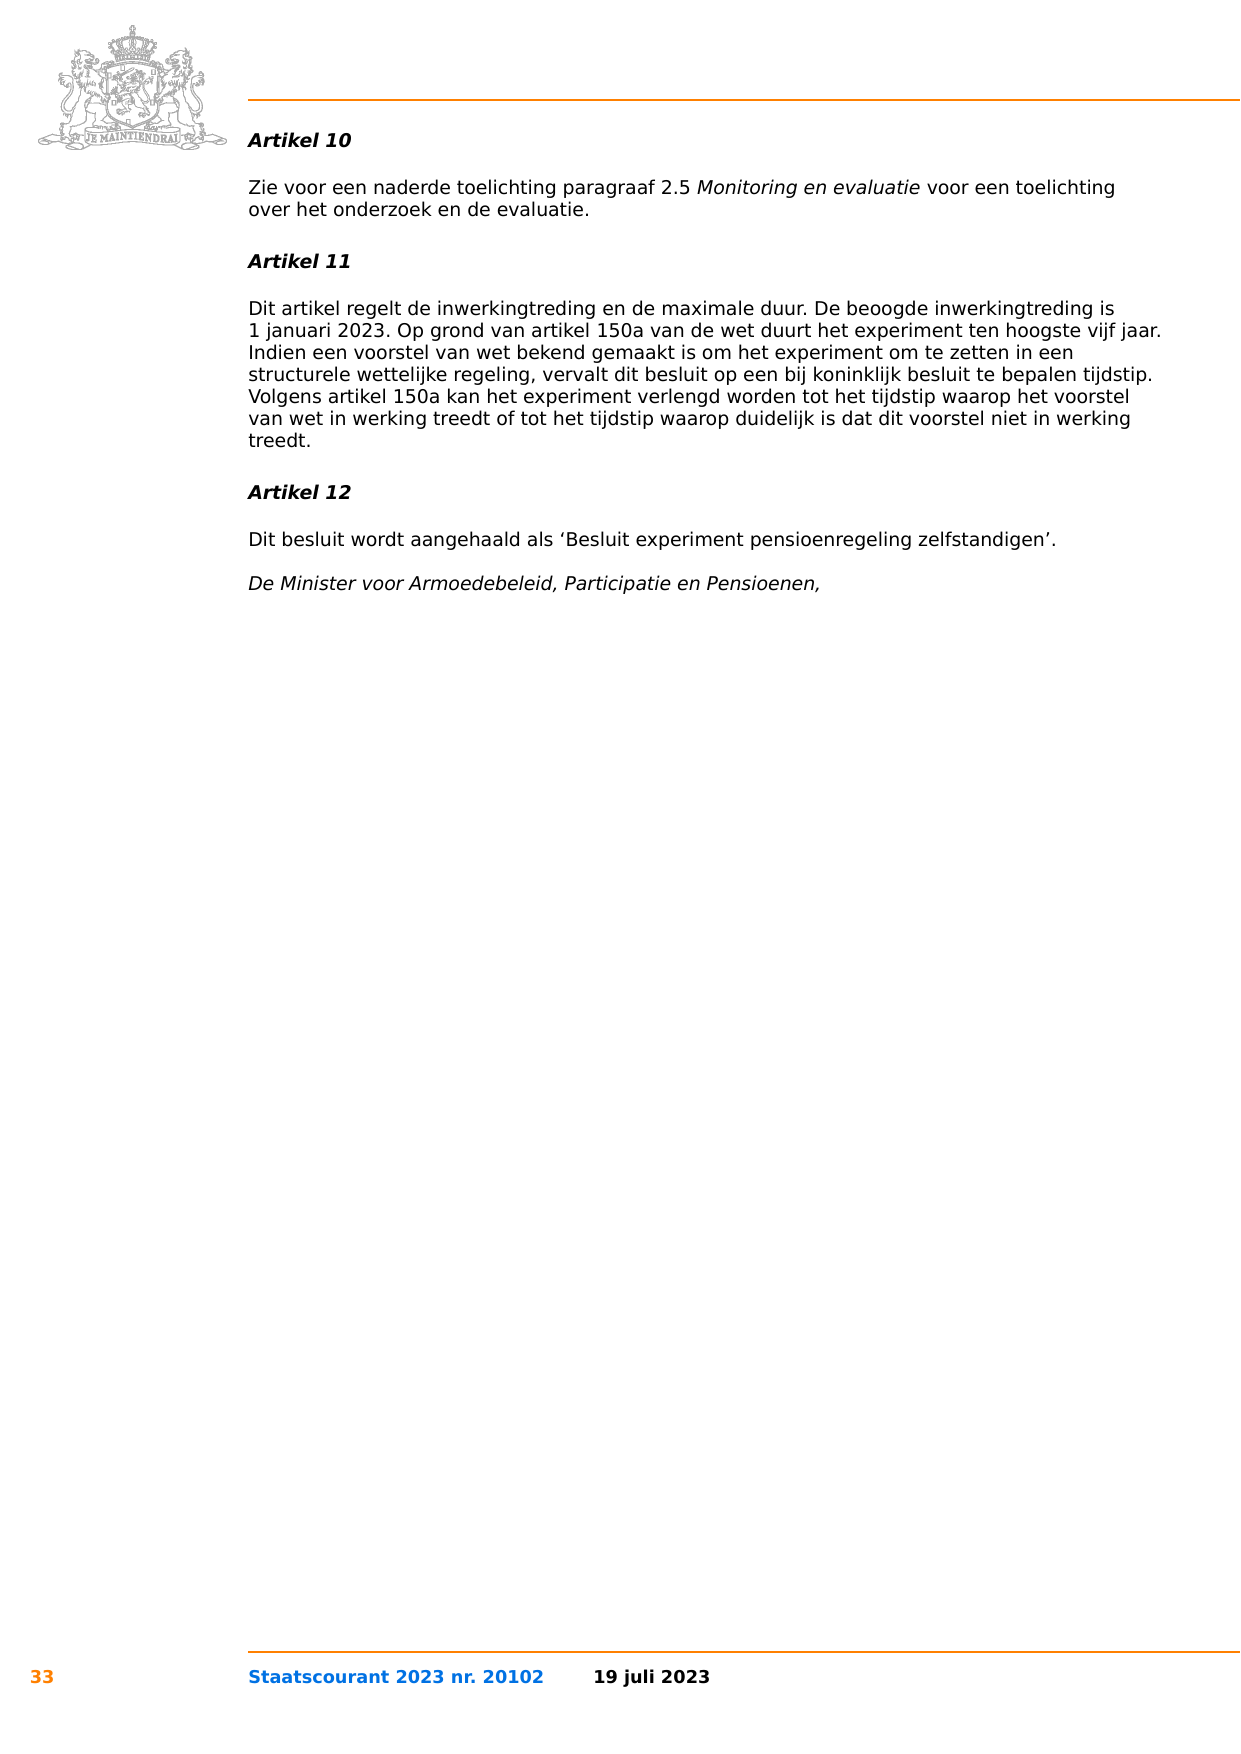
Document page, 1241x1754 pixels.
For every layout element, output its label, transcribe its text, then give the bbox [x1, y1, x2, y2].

text De Minister voor Armoedebeleid, Participatie en Pensioenen, [248, 572, 1163, 594]
subtitle Artikel 12 [248, 482, 1163, 504]
subtitle Artikel 10 [248, 130, 1163, 152]
text Dit artikel regelt de inwerkingtreding en de maximale duur. De beoogde inwerkingtreding is 1 januari 2023. Op grond van artikel 150a van de wet duurt het experiment ten hoogste vijf jaar. Indien een voorstel van wet bekend gemaakt is om het experiment om te zetten in een structurele wettelijke regeling, vervalt dit besluit op een bij koninklijk besluit te bepalen tijdstip. Volgens artikel 150a kan het experiment verlengd worden tot het tijdstip waarop het voorstel van wet in werking treedt of tot het tijdstip waarop duidelijk is dat dit voorstel niet in werking treedt. [248, 298, 1163, 452]
picture [38, 25, 227, 150]
text Zie voor een naderde toelichting paragraaf 2.5 Monitoring en evaluatie voor een toelichting over het onderzoek en de evaluatie. [248, 177, 1163, 221]
text Dit besluit wordt aangehaald als ‘Besluit experiment pensioenregeling zelfstandigen’. [248, 529, 1163, 551]
subtitle Artikel 11 [248, 251, 1163, 273]
